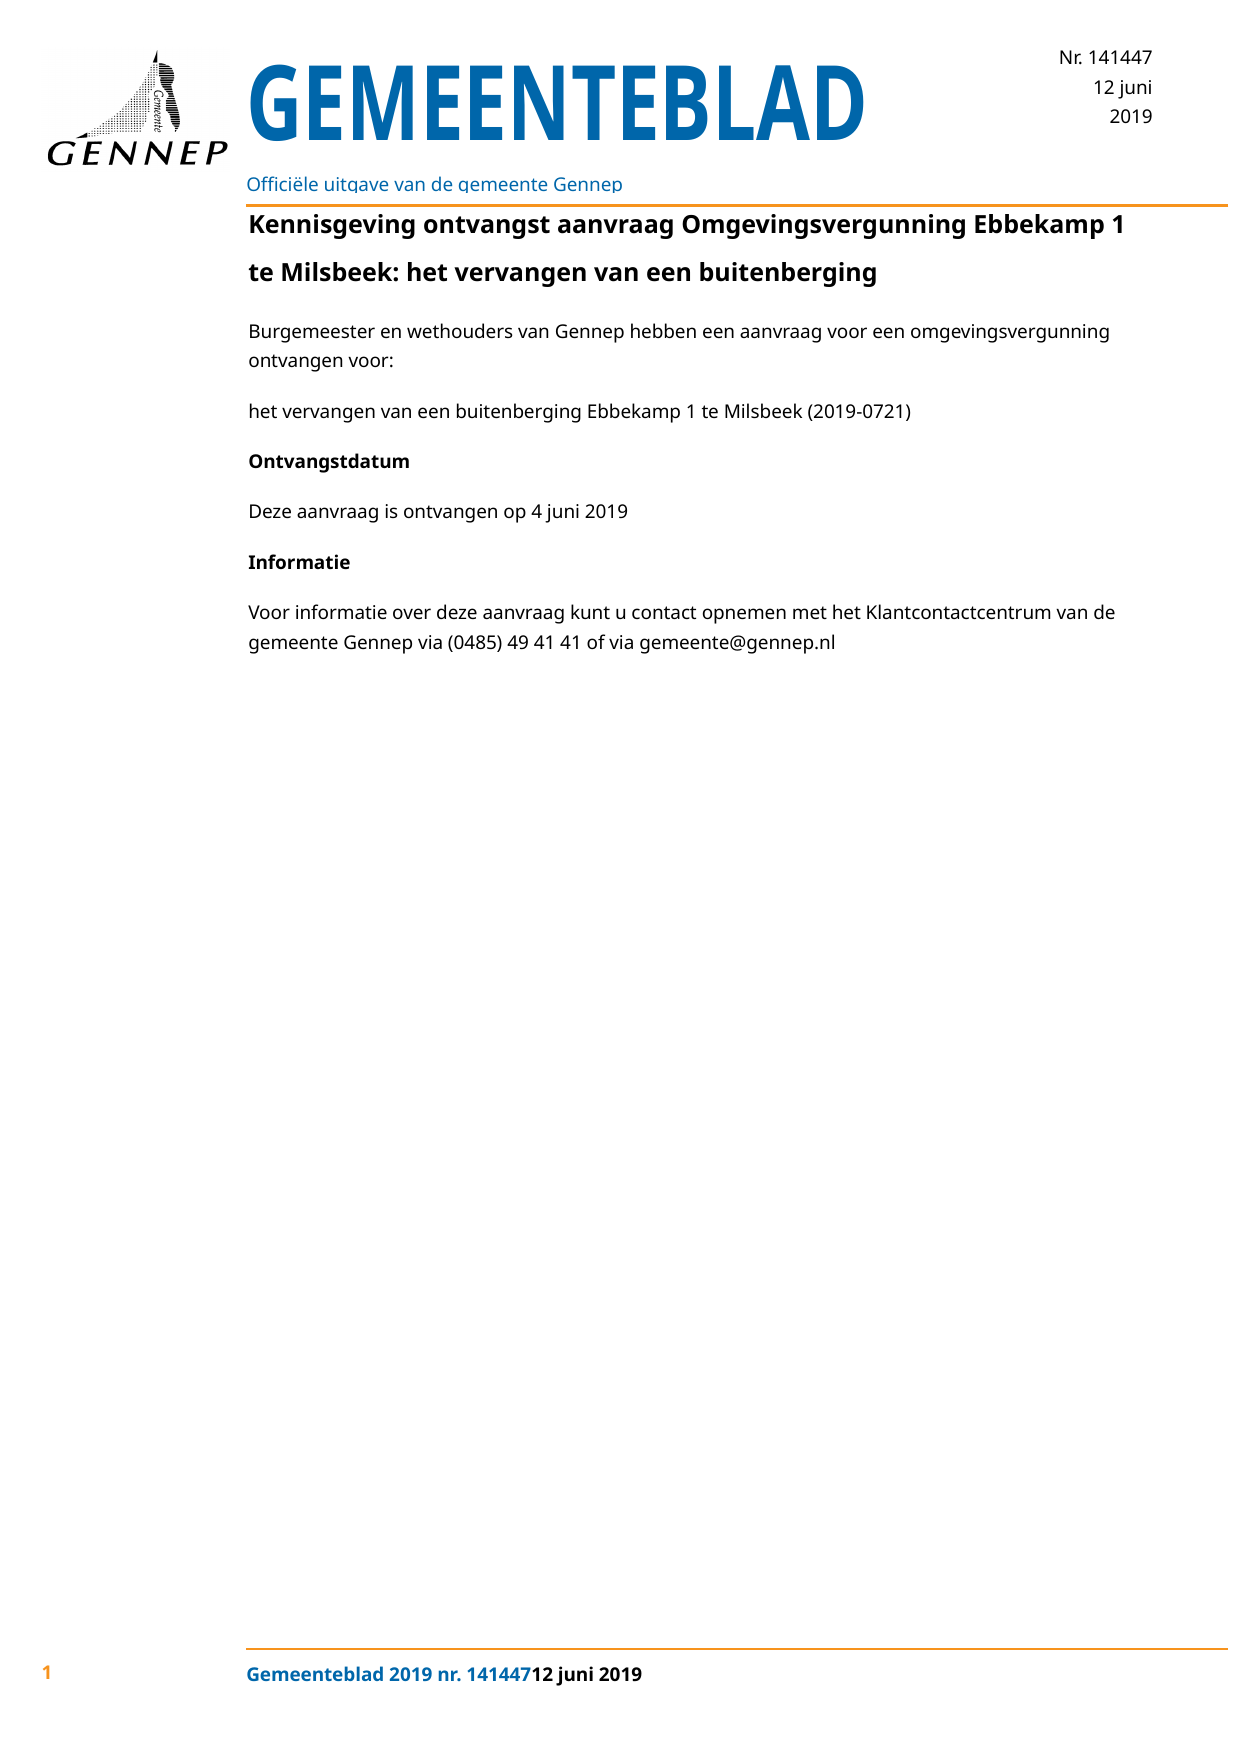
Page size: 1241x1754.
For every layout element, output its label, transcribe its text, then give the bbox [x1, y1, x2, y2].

text Voor informatie over deze aanvraag kunt u contact opnemen met het Klantcontactcentrum van de gemeente Gennep via (0485) 49 41 41 of via gemeente@gennep.nl [248, 599, 1152, 655]
text Ontvangstdatum [248, 448, 1152, 474]
text Burgemeester en wethouders van Gennep hebben een aanvraag voor een omgevingsvergunning ontvangen voor: [248, 318, 1152, 373]
text Deze aanvraag is ontvangen op 4 juni 2019 [248, 499, 1152, 524]
text Kennisgeving ontvangst aanvraag Omgevingsvergunning Ebbekamp 1 te Milsbeek: het vervangen van een buitenberging [248, 207, 1152, 288]
text het vervangen van een buitenberging Ebbekamp 1 te Milsbeek (2019-0721) [248, 398, 1152, 424]
text Informatie [248, 549, 1152, 575]
picture [41, 47, 231, 172]
